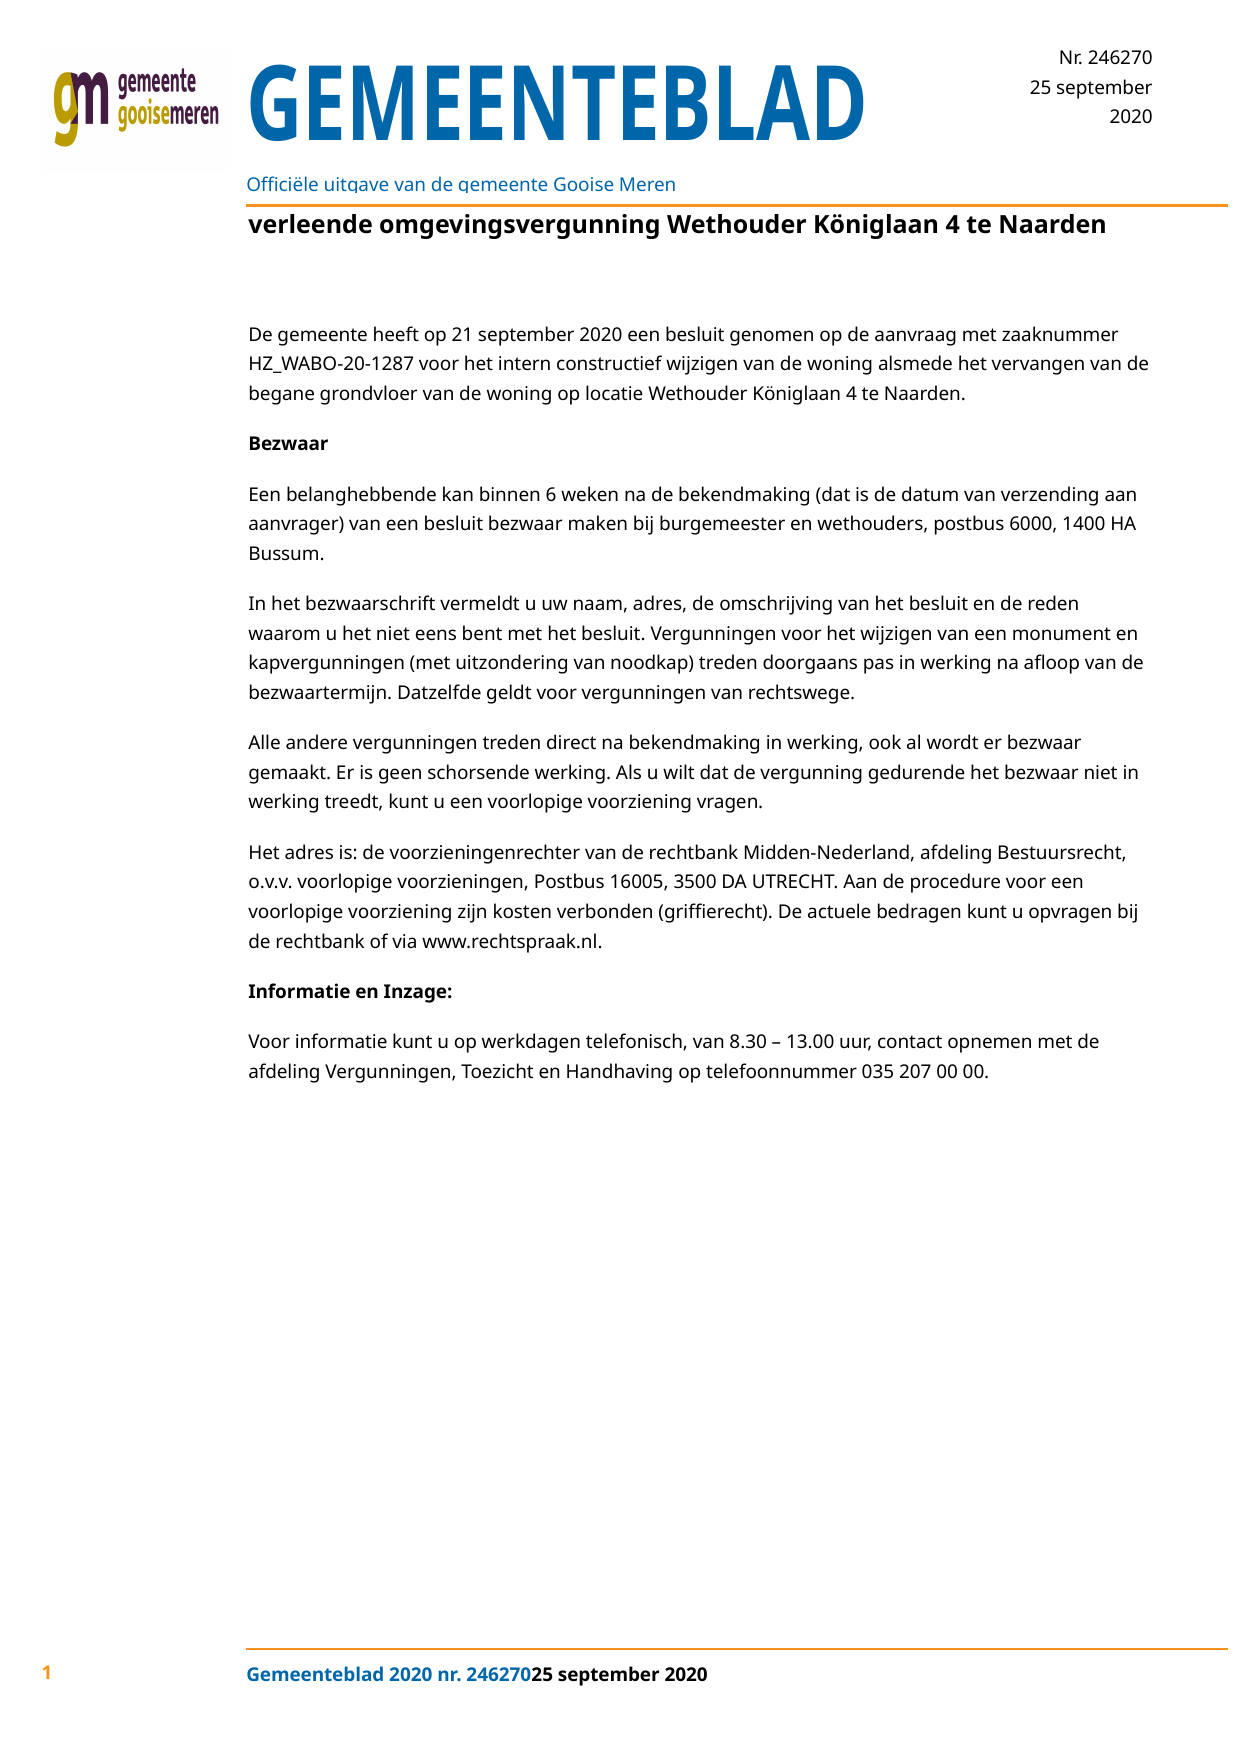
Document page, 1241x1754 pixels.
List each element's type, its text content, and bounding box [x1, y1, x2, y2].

text Het adres is: de voorzieningenrechter van de rechtbank Midden-Nederland, afdeling Bestuursrecht, o.v.v. voorlopige voorzieningen, Postbus 16005, 3500 DA UTRECHT. Aan de procedure voor een voorlopige voorziening zijn kosten verbonden (griffierecht). De actuele bedragen kunt u opvragen bij de rechtbank of via www.rechtspraak.nl. [248, 839, 1152, 953]
text Een belanghebbende kan binnen 6 weken na de bekendmaking (dat is de datum van verzending aan aanvrager) van een besluit bezwaar maken bij burgemeester en wethouders, postbus 6000, 1400 HA Bussum. [248, 481, 1152, 566]
text De gemeente heeft op 21 september 2020 een besluit genomen op de aanvraag met zaaknummer HZ_WABO-20-1287 voor het intern constructief wijzigen van de woning alsmede het vervangen van de begane grondvloer van de woning op locatie Wethouder Königlaan 4 te Naarden. [248, 321, 1152, 406]
text Bezwaar [248, 430, 1152, 456]
text verleende omgevingsvergunning Wethouder Königlaan 4 te Naarden [248, 207, 1152, 241]
text Voor informatie kunt u op werkdagen telefonisch, van 8.30 – 13.00 uur, contact opnemen met de afdeling Vergunningen, Toezicht en Handhaving op telefoonnummer 035 207 00 00. [248, 1029, 1152, 1084]
text Alle andere vergunningen treden direct na bekendmaking in werking, ook al wordt er bezwaar gemaakt. Er is geen schorsende werking. Als u wilt dat de vergunning gedurende het bezwaar niet in werking treedt, kunt u een voorlopige voorziening vragen. [248, 729, 1152, 814]
text Informatie en Inzage: [248, 978, 1152, 1004]
text In het bezwaarschrift vermeldt u uw naam, adres, de omschrijving van het besluit en de reden waarom u het niet eens bent met het besluit. Vergunningen voor het wijzigen van een monument en kapvergunningen (met uitzondering van noodkap) treden doorgaans pas in werking na afloop van de bezwaartermijn. Datzelfde geldt voor vergunningen van rechtswege. [248, 590, 1152, 705]
picture [41, 47, 231, 172]
